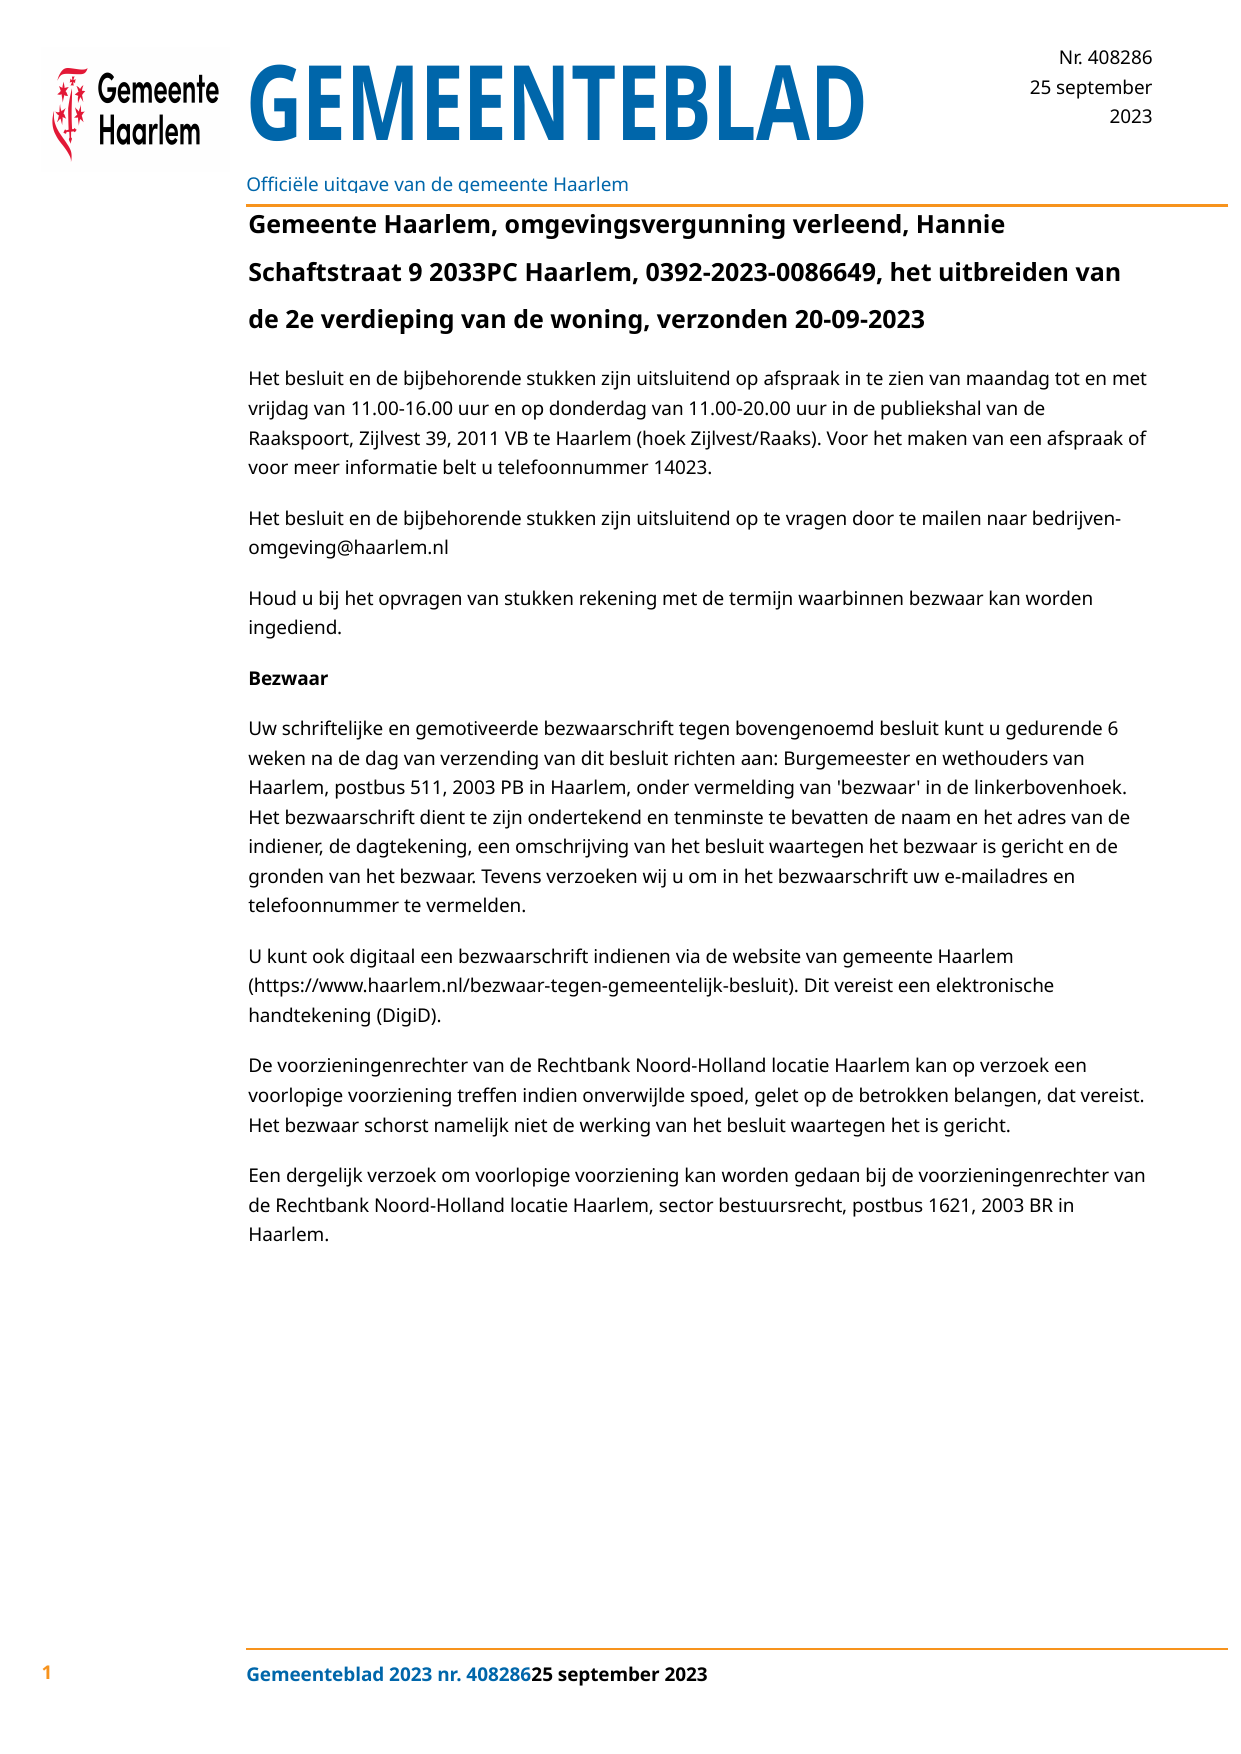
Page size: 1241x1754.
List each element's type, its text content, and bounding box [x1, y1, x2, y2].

text De voorzieningenrechter van de Rechtbank Noord-Holland locatie Haarlem kan op verzoek een voorlopige voorziening treffen indien onverwijlde spoed, gelet op de betrokken belangen, dat vereist. Het bezwaar schorst namelijk niet de werking van het besluit waartegen het is gericht. [248, 1053, 1152, 1137]
text Het besluit en de bijbehorende stukken zijn uitsluitend op te vragen door te mailen naar bedrijven-omgeving@haarlem.nl [248, 505, 1152, 560]
text Houd u bij het opvragen van stukken rekening met de termijn waarbinnen bezwaar kan worden ingediend. [248, 585, 1152, 640]
text U kunt ook digitaal een bezwaarschrift indienen via de website van gemeente Haarlem (https://www.haarlem.nl/bezwaar-tegen-gemeentelijk-besluit). Dit vereist een elektronische handtekening (DigiD). [248, 943, 1152, 1028]
text Een dergelijk verzoek om voorlopige voorziening kan worden gedaan bij de voorzieningenrechter van de Rechtbank Noord-Holland locatie Haarlem, sector bestuursrecht, postbus 1621, 2003 BR in Haarlem. [248, 1162, 1152, 1247]
text Bezwaar [248, 665, 1152, 690]
picture [41, 47, 231, 172]
text Uw schriftelijke en gemotiveerde bezwaarschrift tegen bovengenoemd besluit kunt u gedurende 6 weken na de dag van verzending van dit besluit richten aan: Burgemeester en wethouders van Haarlem, postbus 511, 2003 PB in Haarlem, onder vermelding van 'bezwaar' in de linkerbovenhoek. Het bezwaarschrift dient te zijn ondertekend en tenminste te bevatten de naam en het adres van de indiener, de dagtekening, een omschrijving van het besluit waartegen het bezwaar is gericht en de gronden van het bezwaar. Tevens verzoeken wij u om in het bezwaarschrift uw e-mailadres en telefoonnummer te vermelden. [248, 715, 1152, 918]
text Gemeente Haarlem, omgevingsvergunning verleend, Hannie Schaftstraat 9 2033PC Haarlem, 0392-2023-0086649, het uitbreiden van de 2e verdieping van de woning, verzonden 20-09-2023 [248, 207, 1152, 336]
text Het besluit en de bijbehorende stukken zijn uitsluitend op afspraak in te zien van maandag tot en met vrijdag van 11.00-16.00 uur en op donderdag van 11.00-20.00 uur in de publiekshal van de Raakspoort, Zijlvest 39, 2011 VB te Haarlem (hoek Zijlvest/Raaks). Voor het maken van een afspraak of voor meer informatie belt u telefoonnummer 14023. [248, 366, 1152, 480]
